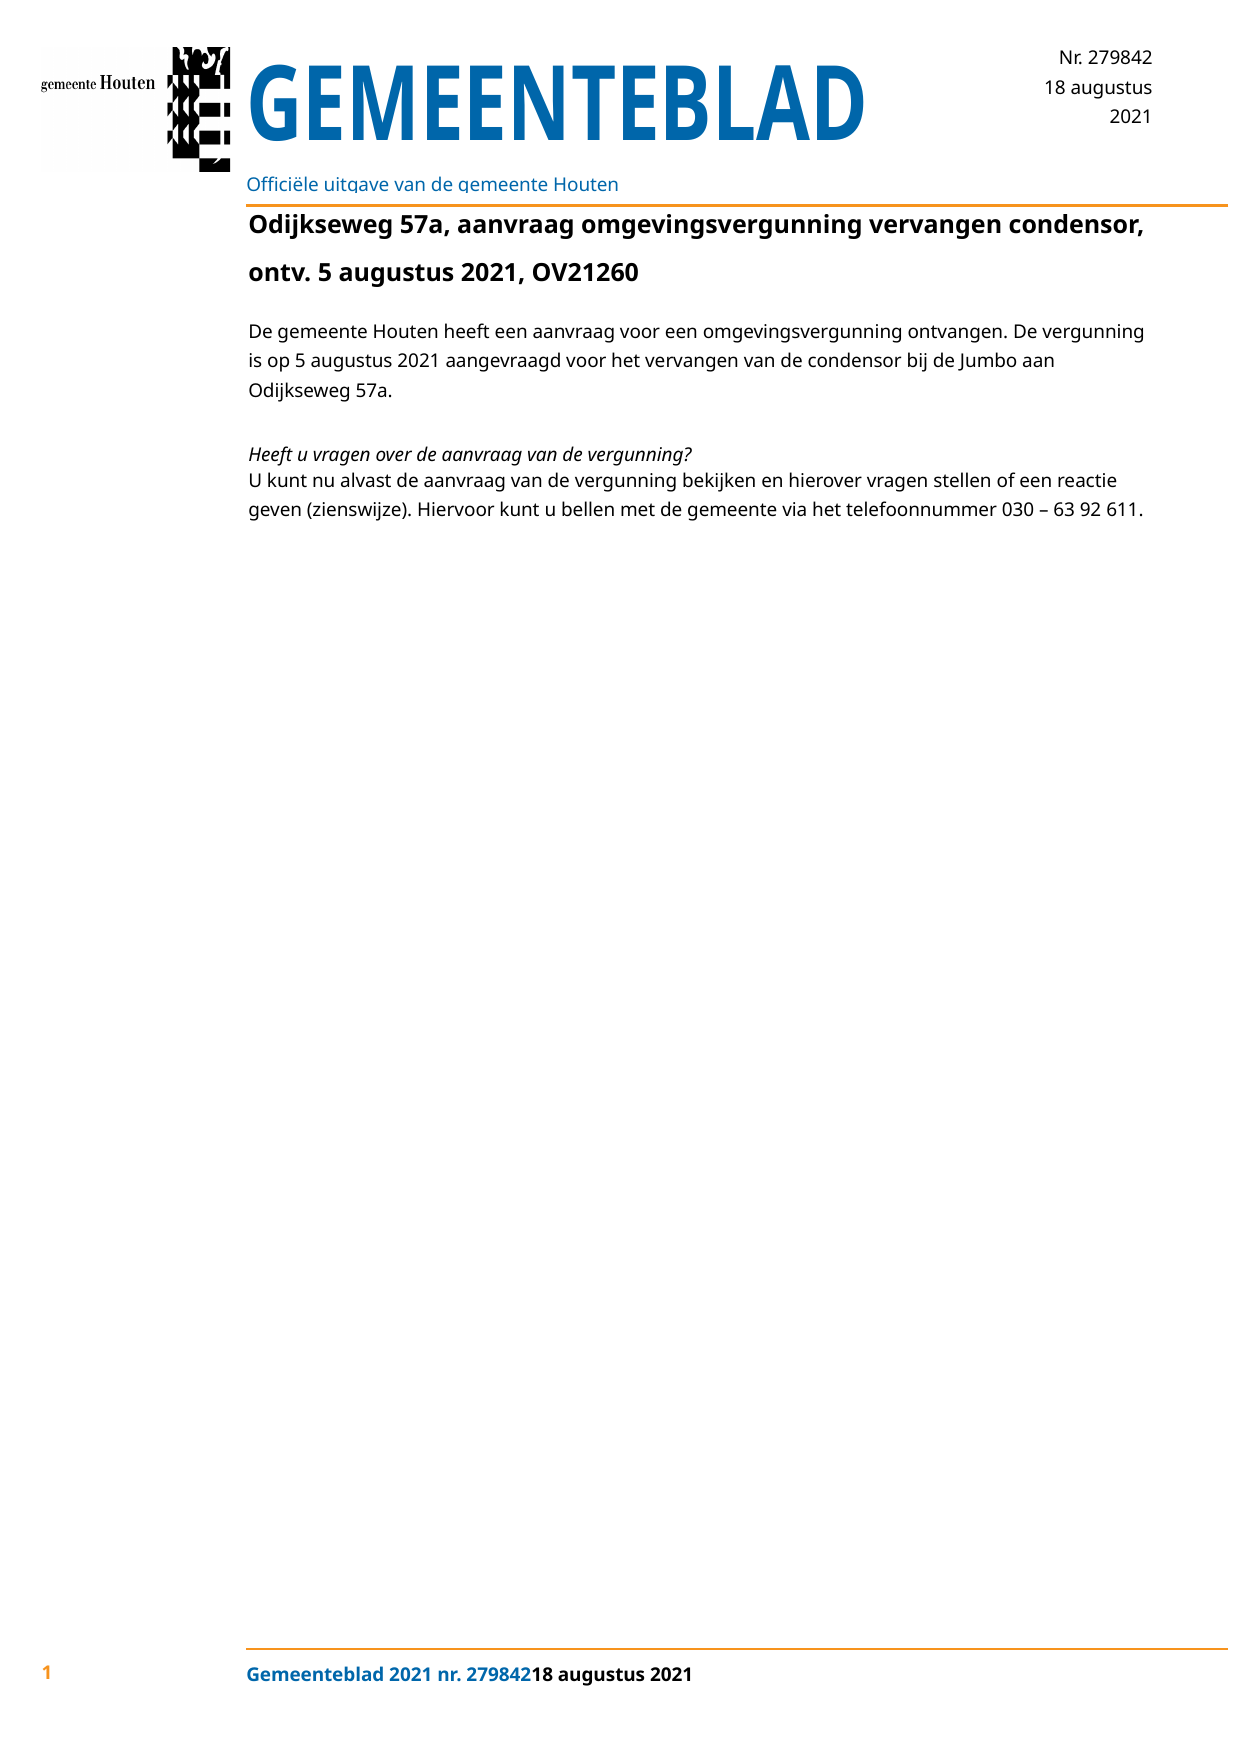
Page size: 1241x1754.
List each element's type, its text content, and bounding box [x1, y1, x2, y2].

picture [41, 47, 231, 172]
text U kunt nu alvast de aanvraag van de vergunning bekijken en hierover vragen stellen of een reactie geven (zienswijze). Hiervoor kunt u bellen met de gemeente via het telefoonnummer 030 – 63 92 611. [248, 467, 1152, 522]
text Heeft u vragen over de aanvraag van de vergunning? [248, 441, 1152, 467]
text Odijkseweg 57a, aanvraag omgevingsvergunning vervangen condensor, ontv. 5 augustus 2021, OV21260 [248, 207, 1152, 288]
text De gemeente Houten heeft een aanvraag voor een omgevingsvergunning ontvangen. De vergunning is op 5 augustus 2021 aangevraagd voor het vervangen van de condensor bij de Jumbo aan Odijkseweg 57a. [248, 318, 1152, 403]
